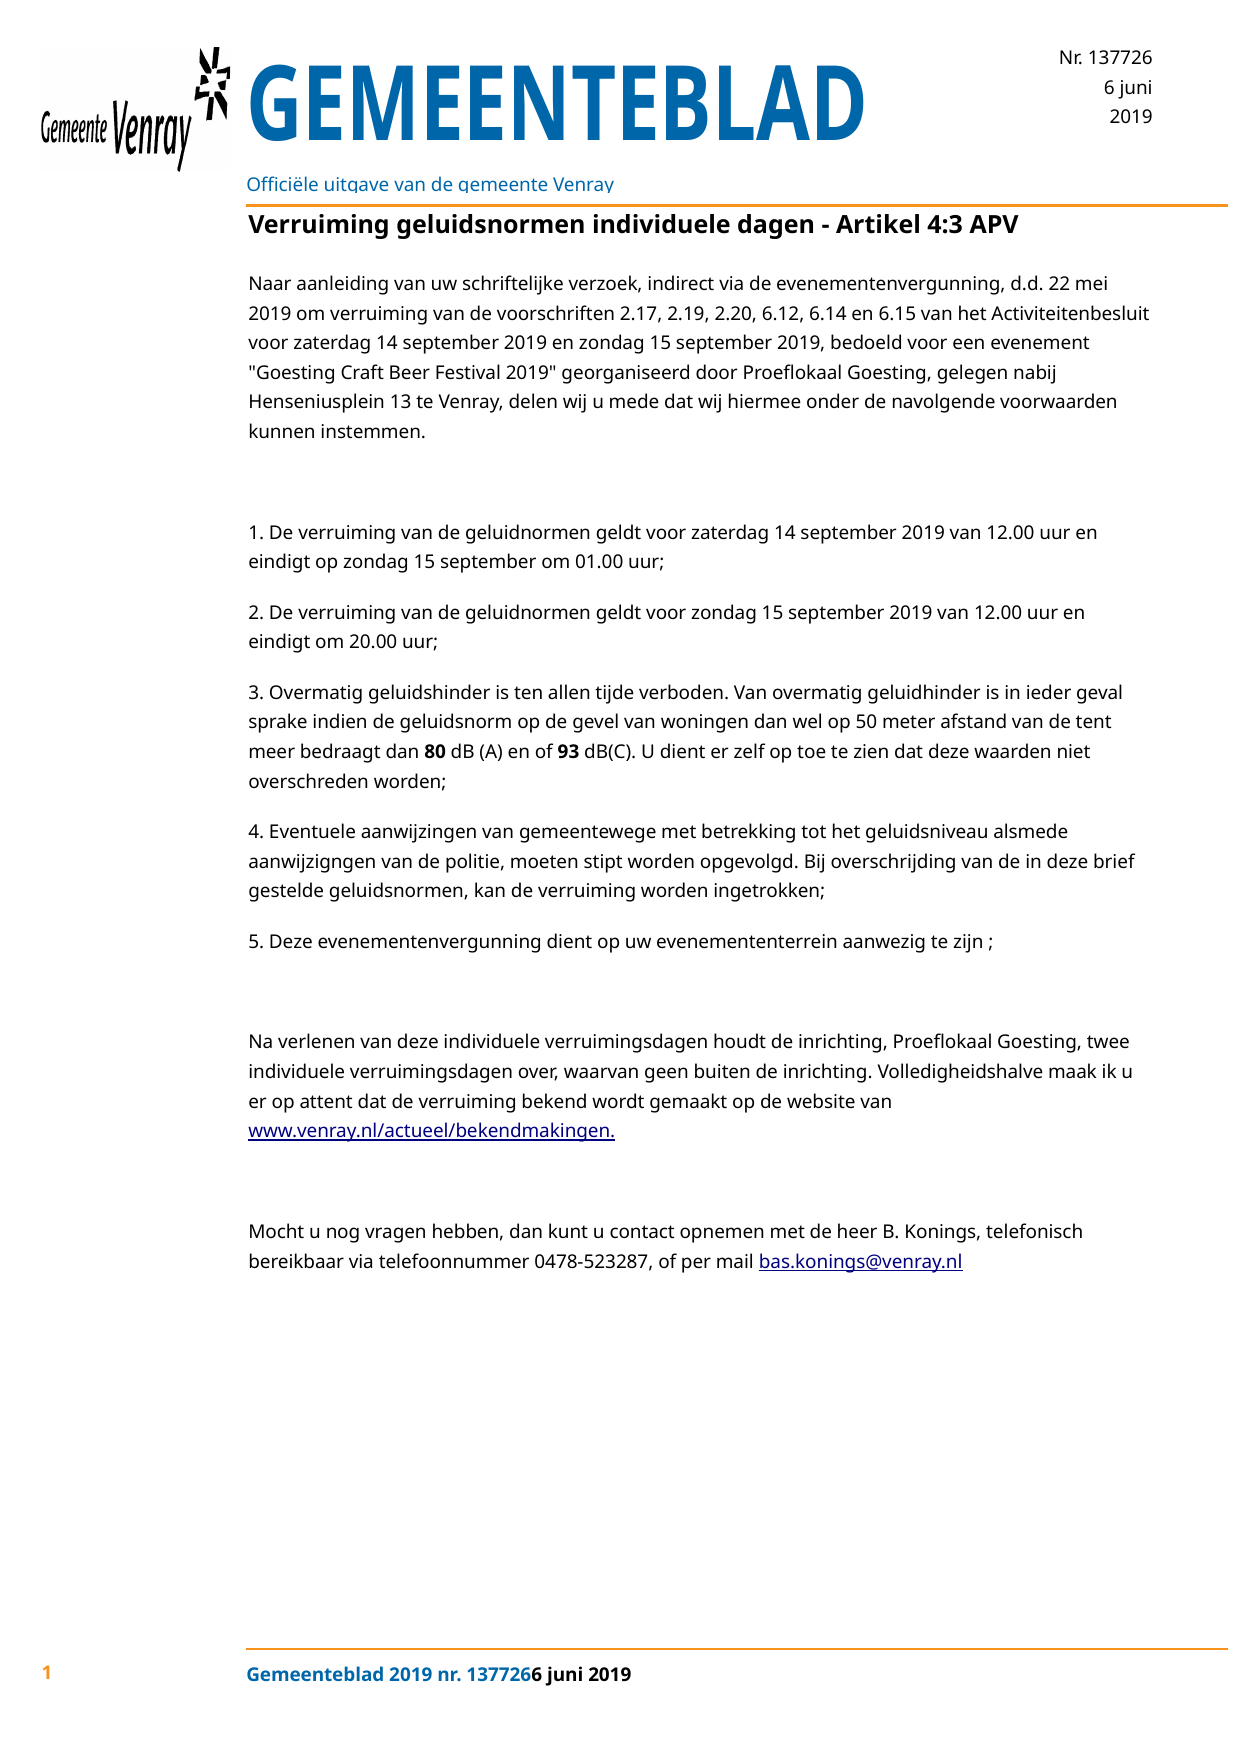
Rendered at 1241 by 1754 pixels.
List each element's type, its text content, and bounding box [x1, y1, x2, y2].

text 4. Eventuele aanwijzingen van gemeentewege met betrekking tot het geluidsniveau alsmede aanwijzigngen van de politie, moeten stipt worden opgevolgd. Bij overschrijding van de in deze brief gestelde geluidsnormen, kan de verruiming worden ingetrokken; [248, 818, 1152, 903]
text 2. De verruiming van de geluidnormen geldt voor zondag 15 september 2019 van 12.00 uur en eindigt om 20.00 uur; [248, 599, 1152, 654]
text Na verlenen van deze individuele verruimingsdagen houdt de inrichting, Proeflokaal Goesting, twee individuele verruimingsdagen over, waarvan geen buiten de inrichting. Volledigheidshalve maak ik u er op attent dat de verruiming bekend wordt gemaakt op de website van www.venray.nl/actueel/bekendmakingen. [248, 1029, 1152, 1143]
text 5. Deze evenementenvergunning dient op uw evenemententerrein aanwezig te zijn ; [248, 928, 1152, 953]
picture [41, 47, 231, 172]
text Verruiming geluidsnormen individuele dagen - Artikel 4:3 APV [248, 207, 1152, 241]
text Naar aanleiding van uw schriftelijke verzoek, indirect via de evenementenvergunning, d.d. 22 mei 2019 om verruiming van de voorschriften 2.17, 2.19, 2.20, 6.12, 6.14 en 6.15 van het Activiteitenbesluit voor zaterdag 14 september 2019 en zondag 15 september 2019, bedoeld voor een evenement "Goesting Craft Beer Festival 2019" georganiseerd door Proeflokaal Goesting, gelegen nabij Henseniusplein 13 te Venray, delen wij u mede dat wij hiermee onder de navolgende voorwaarden kunnen instemmen. [248, 270, 1152, 444]
text Mocht u nog vragen hebben, dan kunt u contact opnemen met de heer B. Konings, telefonisch bereikbaar via telefoonnummer 0478-523287, of per mail bas.konings@venray.nl [248, 1218, 1152, 1273]
text 3. Overmatig geluidshinder is ten allen tijde verboden. Van overmatig geluidhinder is in ieder geval sprake indien de geluidsnorm op de gevel van woningen dan wel op 50 meter afstand van de tent meer bedraagt dan 80 dB (A) en of 93 dB(C). U dient er zelf op toe te zien dat deze waarden niet overschreden worden; [248, 679, 1152, 793]
text 1. De verruiming van de geluidnormen geldt voor zaterdag 14 september 2019 van 12.00 uur en eindigt op zondag 15 september om 01.00 uur; [248, 519, 1152, 574]
